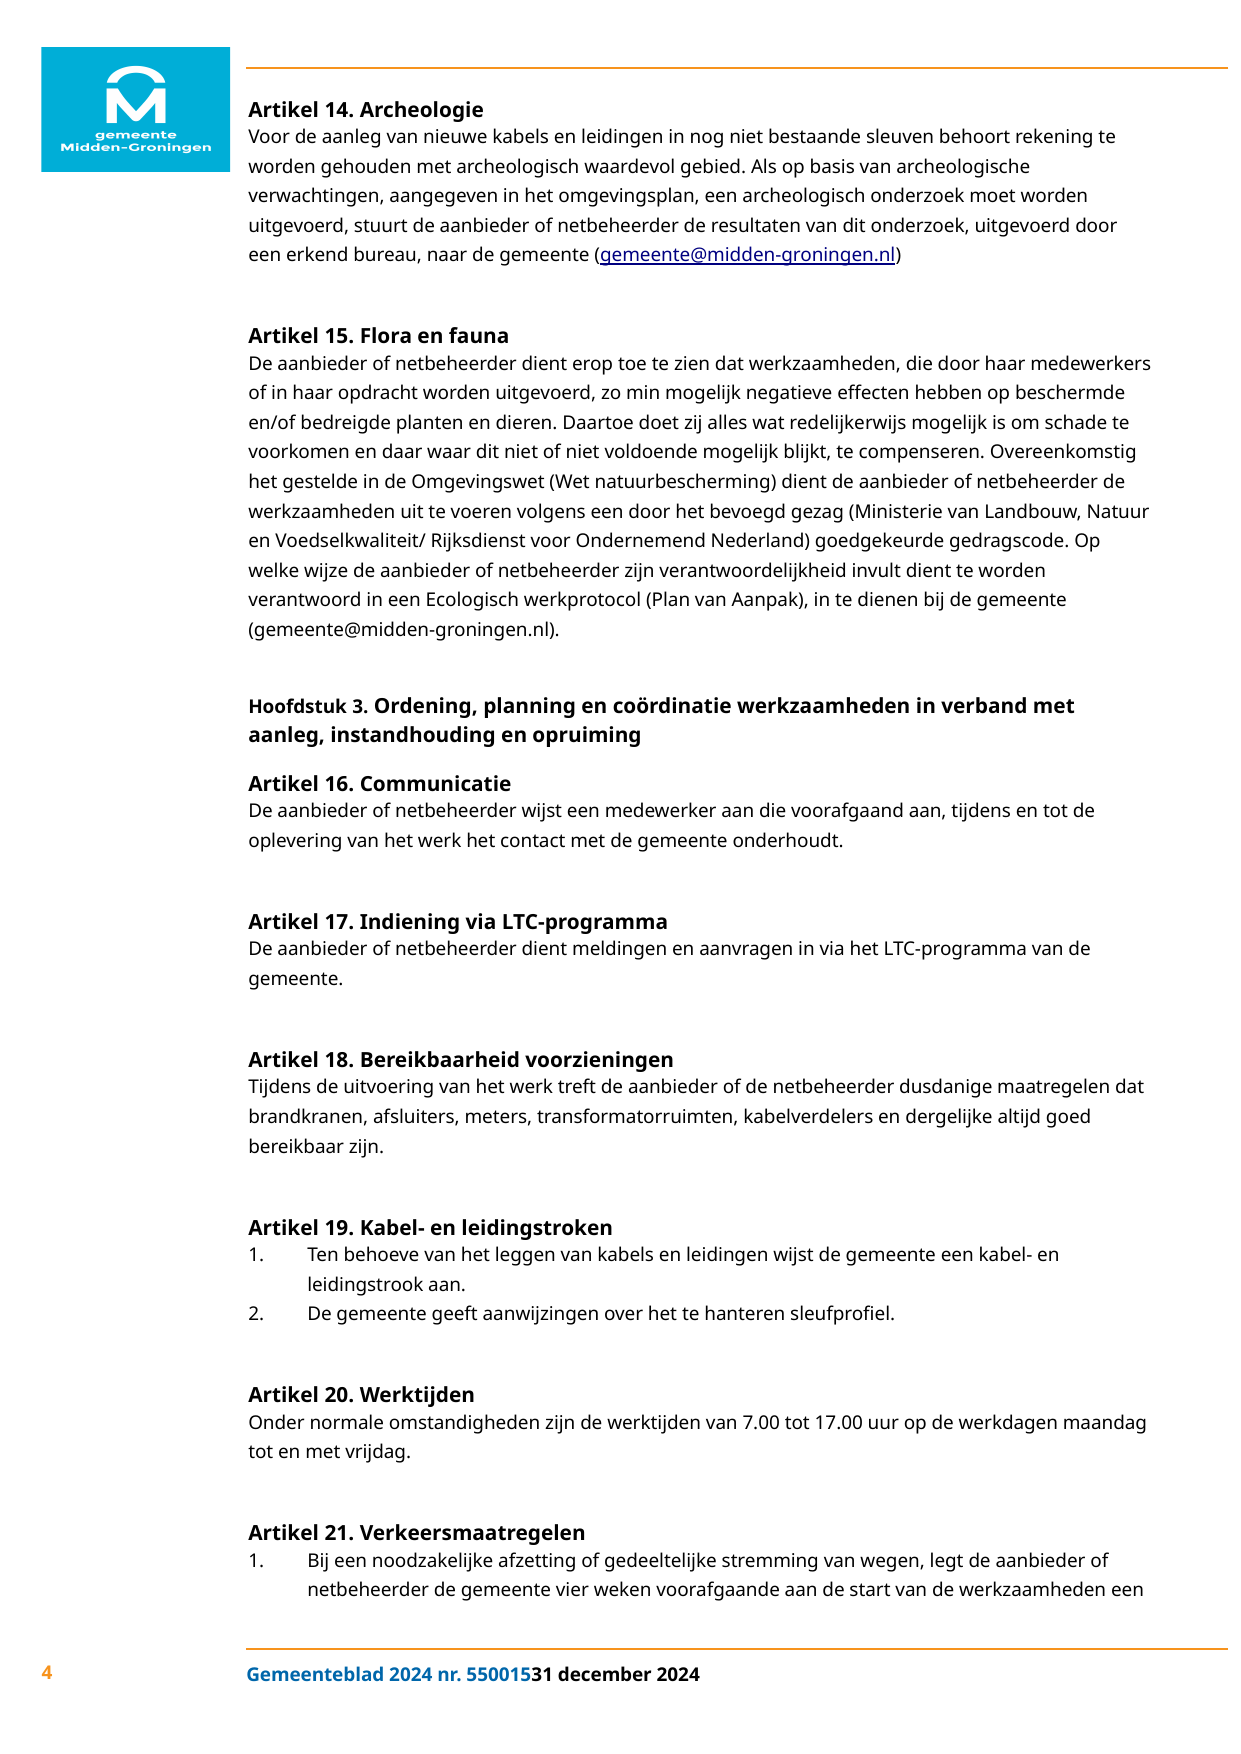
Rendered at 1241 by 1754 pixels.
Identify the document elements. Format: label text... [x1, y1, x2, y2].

text Artikel 15. Flora en fauna [248, 322, 1152, 350]
picture [184, 146, 190, 153]
text Artikel 21. Verkeersmaatregelen [248, 1518, 1152, 1547]
text Artikel 16. Communicatie [248, 769, 1152, 798]
text Artikel 18. Bereikbaarheid voorzieningen [248, 1045, 1152, 1074]
text De aanbieder of netbeheerder dient meldingen en aanvragen in via het LTC-programma van de gemeente. [248, 936, 1152, 991]
text Artikel 20. Werktijden [248, 1380, 1152, 1409]
list Bij een noodzakelijke afzetting of gedeeltelijke stremming van wegen, legt de aanbieder of netbeheerder de gemeente vier weken voorafgaande aan de start van de werkzaamheden een [248, 1547, 1152, 1602]
text Artikel 17. Indiening via LTC-programma [248, 907, 1152, 936]
text Tijdens de uitvoering van het werk treft de aanbieder of de netbeheerder dusdanige maatregelen dat brandkranen, afsluiters, meters, transformatorruimten, kabelverdelers en dergelijke altijd goed bereikbaar zijn. [248, 1074, 1152, 1158]
picture [107, 89, 165, 122]
text Onder normale omstandigheden zijn de werktijden van 7.00 tot 17.00 uur op de werkdagen maandag tot en met vrijdag. [248, 1409, 1152, 1464]
list Ten behoeve van het leggen van kabels en leidingen wijst de gemeente een kabel- en leidingstrook aan. [248, 1241, 1152, 1297]
text Voor de aanleg van nieuwe kabels en leidingen in nog niet bestaande sleuven behoort rekening te worden gehouden met archeologisch waardevol gebied. Als op basis van archeologische verwachtingen, aangegeven in het omgevingsplan, een archeologisch onderzoek moet worden uitgevoerd, stuurt de aanbieder of netbeheerder de resultaten van dit onderzoek, uitgevoerd door een erkend bureau, naar de gemeente (gemeente@midden-groningen.nl) [248, 123, 1152, 267]
text Artikel 19. Kabel- en leidingstroken [248, 1213, 1152, 1241]
text De aanbieder of netbeheerder wijst een medewerker aan die voorafgaand aan, tijdens en tot de oplevering van het werk het contact met de gemeente onderhoudt. [248, 798, 1152, 853]
text Hoofdstuk 3. Ordening, planning en coördinatie werkzaamheden in verband met aanleg, instandhouding en opruiming [248, 691, 1152, 748]
text De aanbieder of netbeheerder dient erop toe te zien dat werkzaamheden, die door haar medewerkers of in haar opdracht worden uitgevoerd, zo min mogelijk negatieve effecten hebben op beschermde en/of bedreigde planten en dieren. Daartoe doet zij alles wat redelijkerwijs mogelijk is om schade te voorkomen en daar waar dit niet of niet voldoende mogelijk blijkt, te compenseren. Overeenkomstig het gestelde in de Omgevingswet (Wet natuurbescherming) dient de aanbieder of netbeheerder de werkzaamheden uit te voeren volgens een door het bevoegd gezag (Ministerie van Landbouw, Natuur en Voedselkwaliteit/ Rijksdienst voor Ondernemend Nederland) goedgekeurde gedragscode. Op welke wijze de aanbieder of netbeheerder zijn verantwoordelijkheid invult dient te worden verantwoord in een Ecologisch werkprotocol (Plan van Aanpak), in te dienen bij de gemeente (gemeente@midden-groningen.nl). [248, 350, 1152, 642]
picture [108, 66, 164, 82]
text Artikel 14. Archeologie [248, 95, 1152, 123]
list De gemeente geeft aanwijzingen over het te hanteren sleufprofiel. [248, 1300, 1152, 1326]
